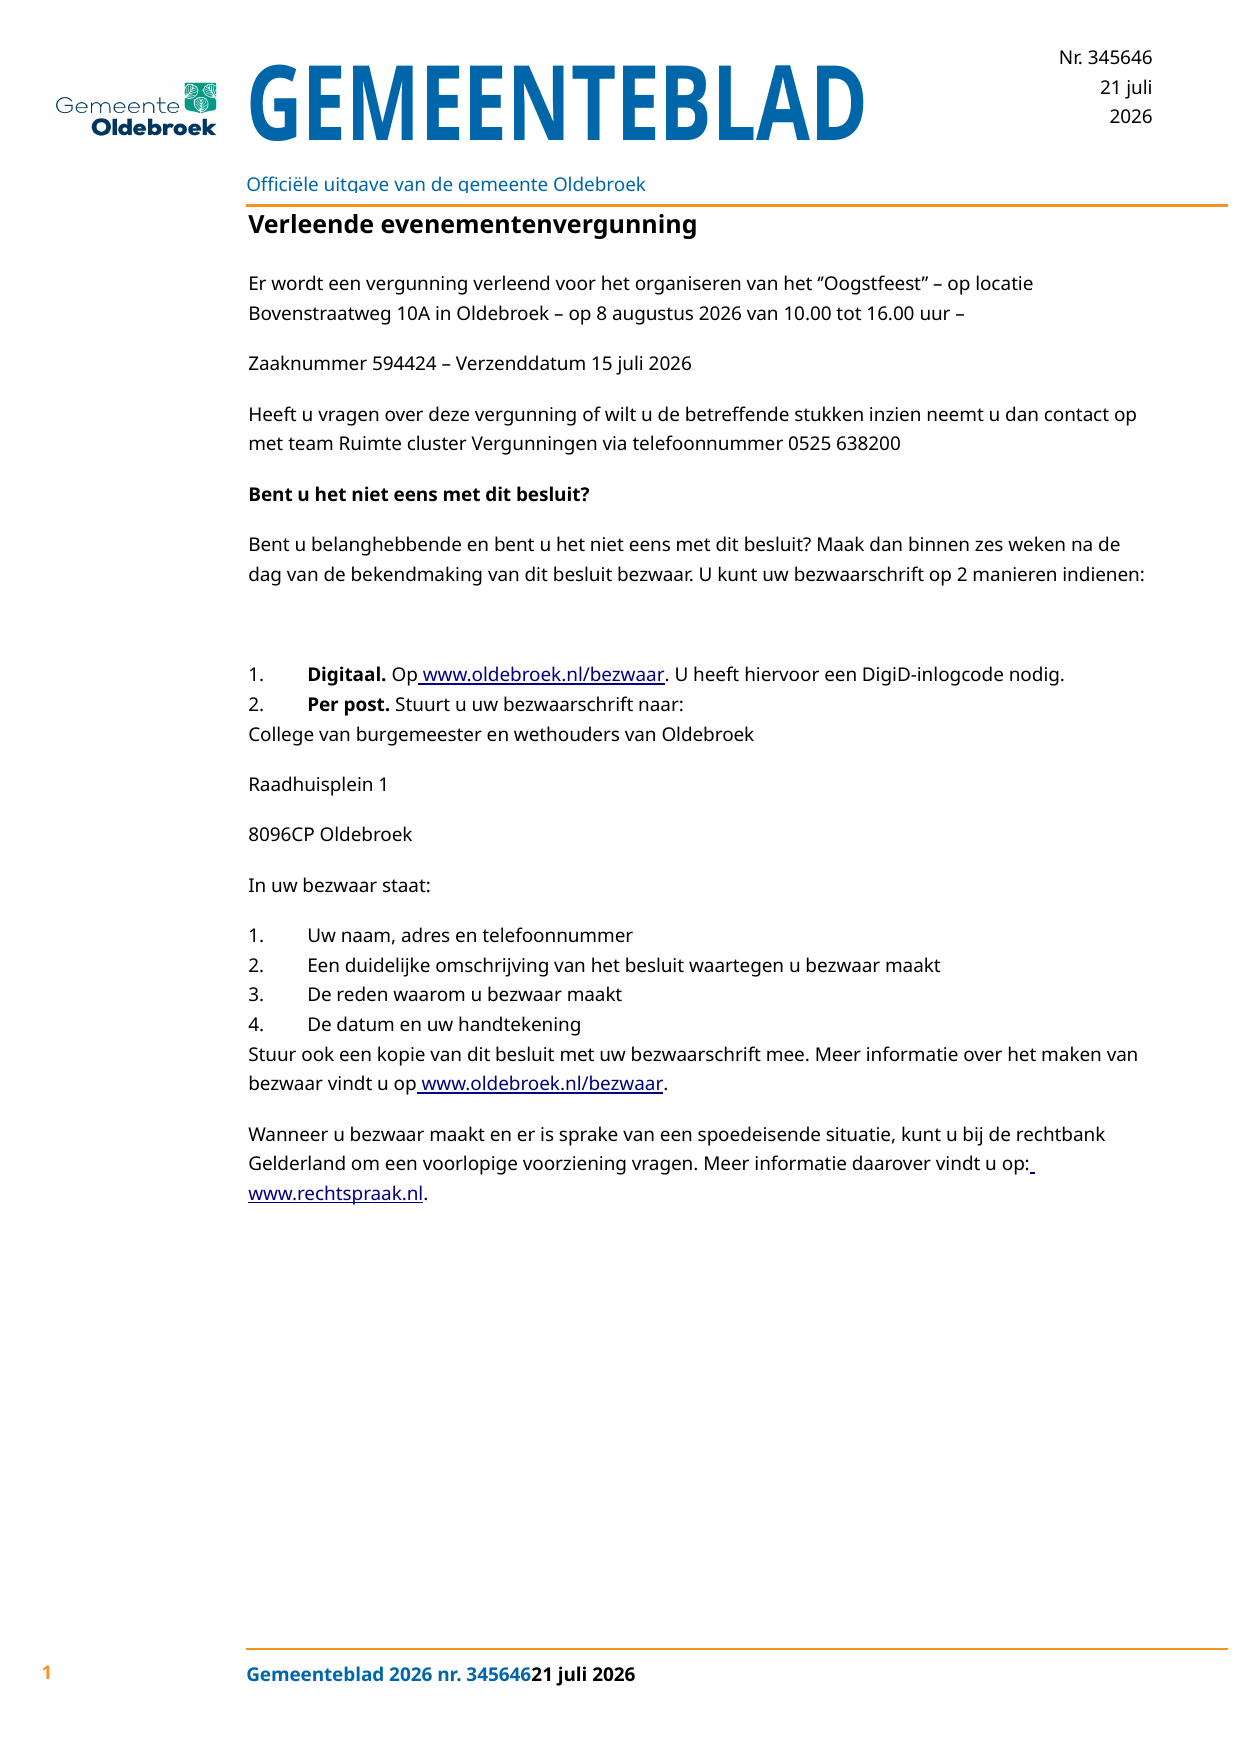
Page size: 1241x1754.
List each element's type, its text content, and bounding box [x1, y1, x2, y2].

text Zaaknummer 594424 – Verzenddatum 15 juli 2026 [248, 350, 1152, 376]
picture [41, 47, 231, 172]
text Bent u het niet eens met dit besluit? [248, 481, 1152, 506]
list Een duidelijke omschrijving van het besluit waartegen u bezwaar maakt [248, 952, 1152, 978]
text Verleende evenementenvergunning [248, 207, 1152, 241]
list Uw naam, adres en telefoonnummer [248, 922, 1152, 948]
text College van burgemeester en wethouders van Oldebroek [248, 721, 1152, 746]
text Bent u belanghebbende en bent u het niet eens met dit besluit? Maak dan binnen zes weken na de dag van de bekendmaking van dit besluit bezwaar. U kunt uw bezwaarschrift op 2 manieren indienen: [248, 531, 1152, 586]
text In uw bezwaar staat: [248, 872, 1152, 898]
text 8096CP Oldebroek [248, 822, 1152, 847]
text Er wordt een vergunning verleend voor het organiseren van het ‘’Oogstfeest” – op locatie Bovenstraatweg 10A in Oldebroek – op 8 augustus 2026 van 10.00 tot 16.00 uur – [248, 270, 1152, 326]
text Raadhuisplein 1 [248, 771, 1152, 797]
text Stuur ook een kopie van dit besluit met uw bezwaarschrift mee. Meer informatie over het maken van bezwaar vindt u op www.oldebroek.nl/bezwaar. [248, 1041, 1152, 1096]
list Per post. Stuurt u uw bezwaarschrift naar: [248, 691, 1152, 717]
text Wanneer u bezwaar maakt en er is sprake van een spoedeisende situatie, kunt u bij de rechtbank Gelderland om een voorlopige voorziening vragen. Meer informatie daarover vindt u op: www.rechtspraak.nl. [248, 1121, 1152, 1206]
list De datum en uw handtekening [248, 1011, 1152, 1037]
list Digitaal. Op www.oldebroek.nl/bezwaar. U heeft hiervoor een DigiD-inlogcode nodig. [248, 662, 1152, 687]
text Heeft u vragen over deze vergunning of wilt u de betreffende stukken inzien neemt u dan contact op met team Ruimte cluster Vergunningen via telefoonnummer 0525 638200 [248, 401, 1152, 456]
list De reden waarom u bezwaar maakt [248, 982, 1152, 1007]
